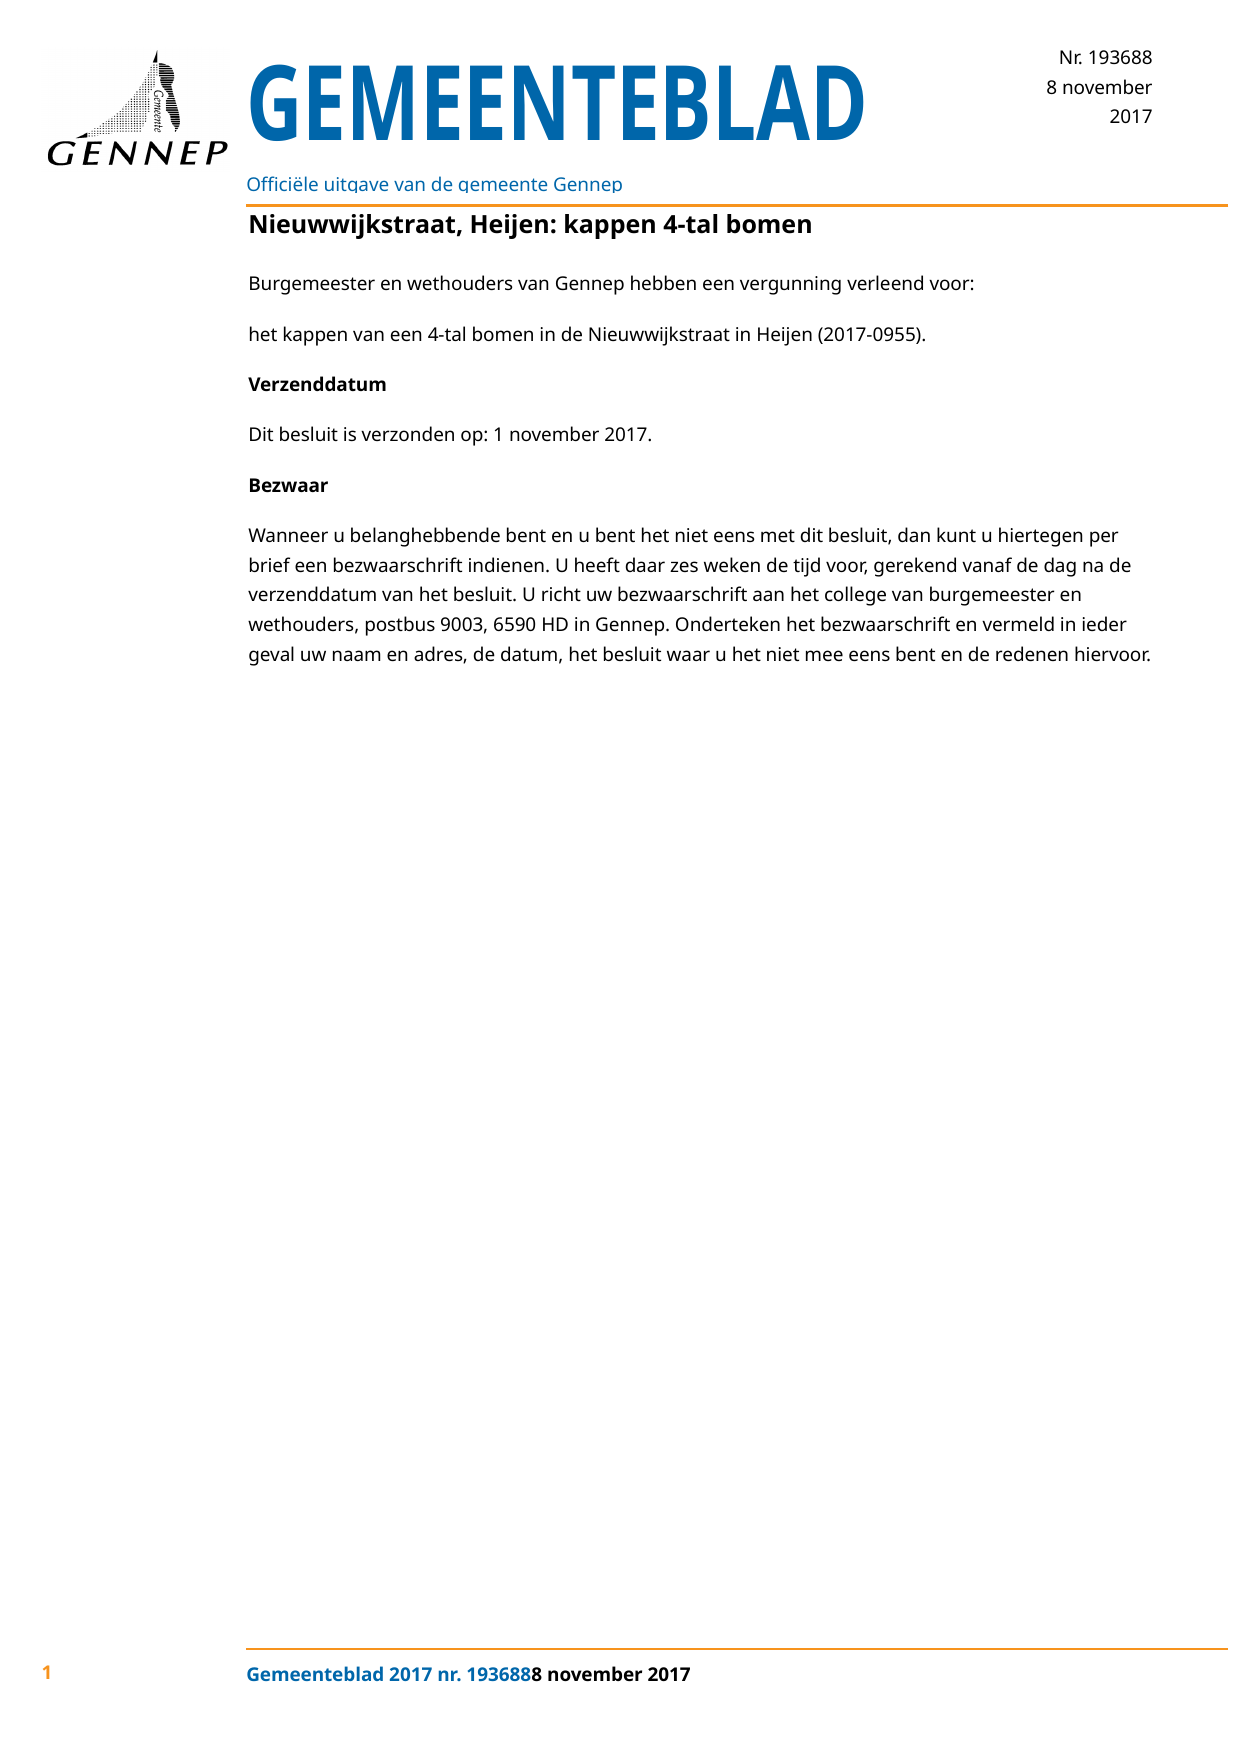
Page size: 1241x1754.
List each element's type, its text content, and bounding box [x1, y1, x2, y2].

text Burgemeester en wethouders van Gennep hebben een vergunning verleend voor: [248, 270, 1152, 296]
text Nieuwwijkstraat, Heijen: kappen 4-tal bomen [248, 207, 1152, 241]
text Wanneer u belanghebbende bent en u bent het niet eens met dit besluit, dan kunt u hiertegen per brief een bezwaarschrift indienen. U heeft daar zes weken de tijd voor, gerekend vanaf de dag na de verzenddatum van het besluit. U richt uw bezwaarschrift aan het college van burgemeester en wethouders, postbus 9003, 6590 HD in Gennep. Onderteken het bezwaarschrift en vermeld in ieder geval uw naam en adres, de datum, het besluit waar u het niet mee eens bent en de redenen hiervoor. [248, 522, 1152, 666]
text het kappen van een 4-tal bomen in de Nieuwwijkstraat in Heijen (2017-0955). [248, 321, 1152, 346]
text Dit besluit is verzonden op: 1 november 2017. [248, 422, 1152, 447]
text Verzenddatum [248, 371, 1152, 397]
text Bezwaar [248, 472, 1152, 498]
picture [41, 47, 231, 172]
